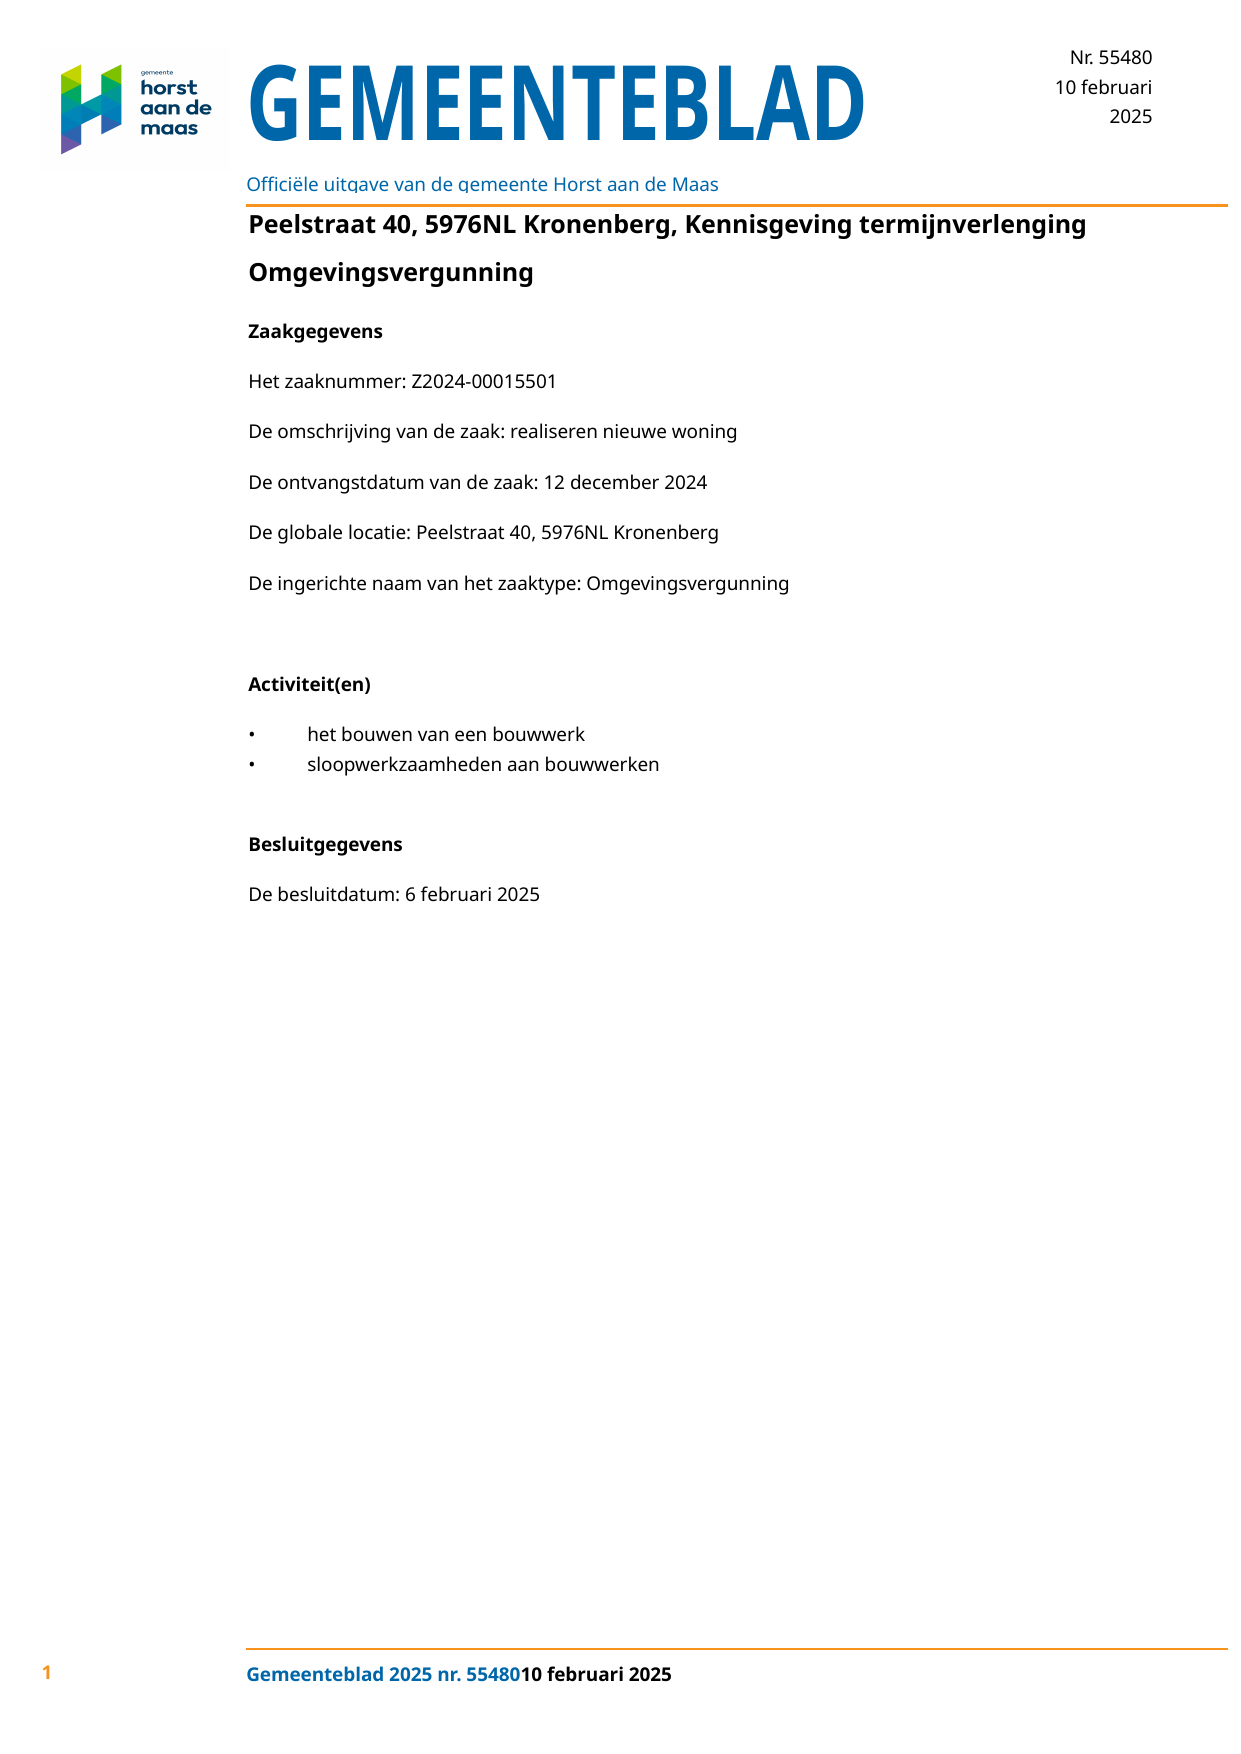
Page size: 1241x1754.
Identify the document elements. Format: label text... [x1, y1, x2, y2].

picture [41, 47, 231, 172]
text De omschrijving van de zaak: realiseren nieuwe woning [248, 419, 1152, 444]
text Besluitgegevens [248, 831, 1152, 857]
list sloopwerkzaamheden aan bouwwerken [248, 751, 1152, 777]
text Het zaaknummer: Z2024-00015501 [248, 368, 1152, 394]
text Activiteit(en) [248, 671, 1152, 697]
text De ingerichte naam van het zaaktype: Omgevingsvergunning [248, 570, 1152, 596]
text De ontvangstdatum van de zaak: 12 december 2024 [248, 469, 1152, 495]
text De besluitdatum: 6 februari 2025 [248, 881, 1152, 907]
list het bouwen van een bouwwerk [248, 721, 1152, 747]
text De globale locatie: Peelstraat 40, 5976NL Kronenberg [248, 519, 1152, 545]
text Peelstraat 40, 5976NL Kronenberg, Kennisgeving termijnverlenging Omgevingsvergunning [248, 207, 1152, 288]
text Zaakgegevens [248, 318, 1152, 344]
